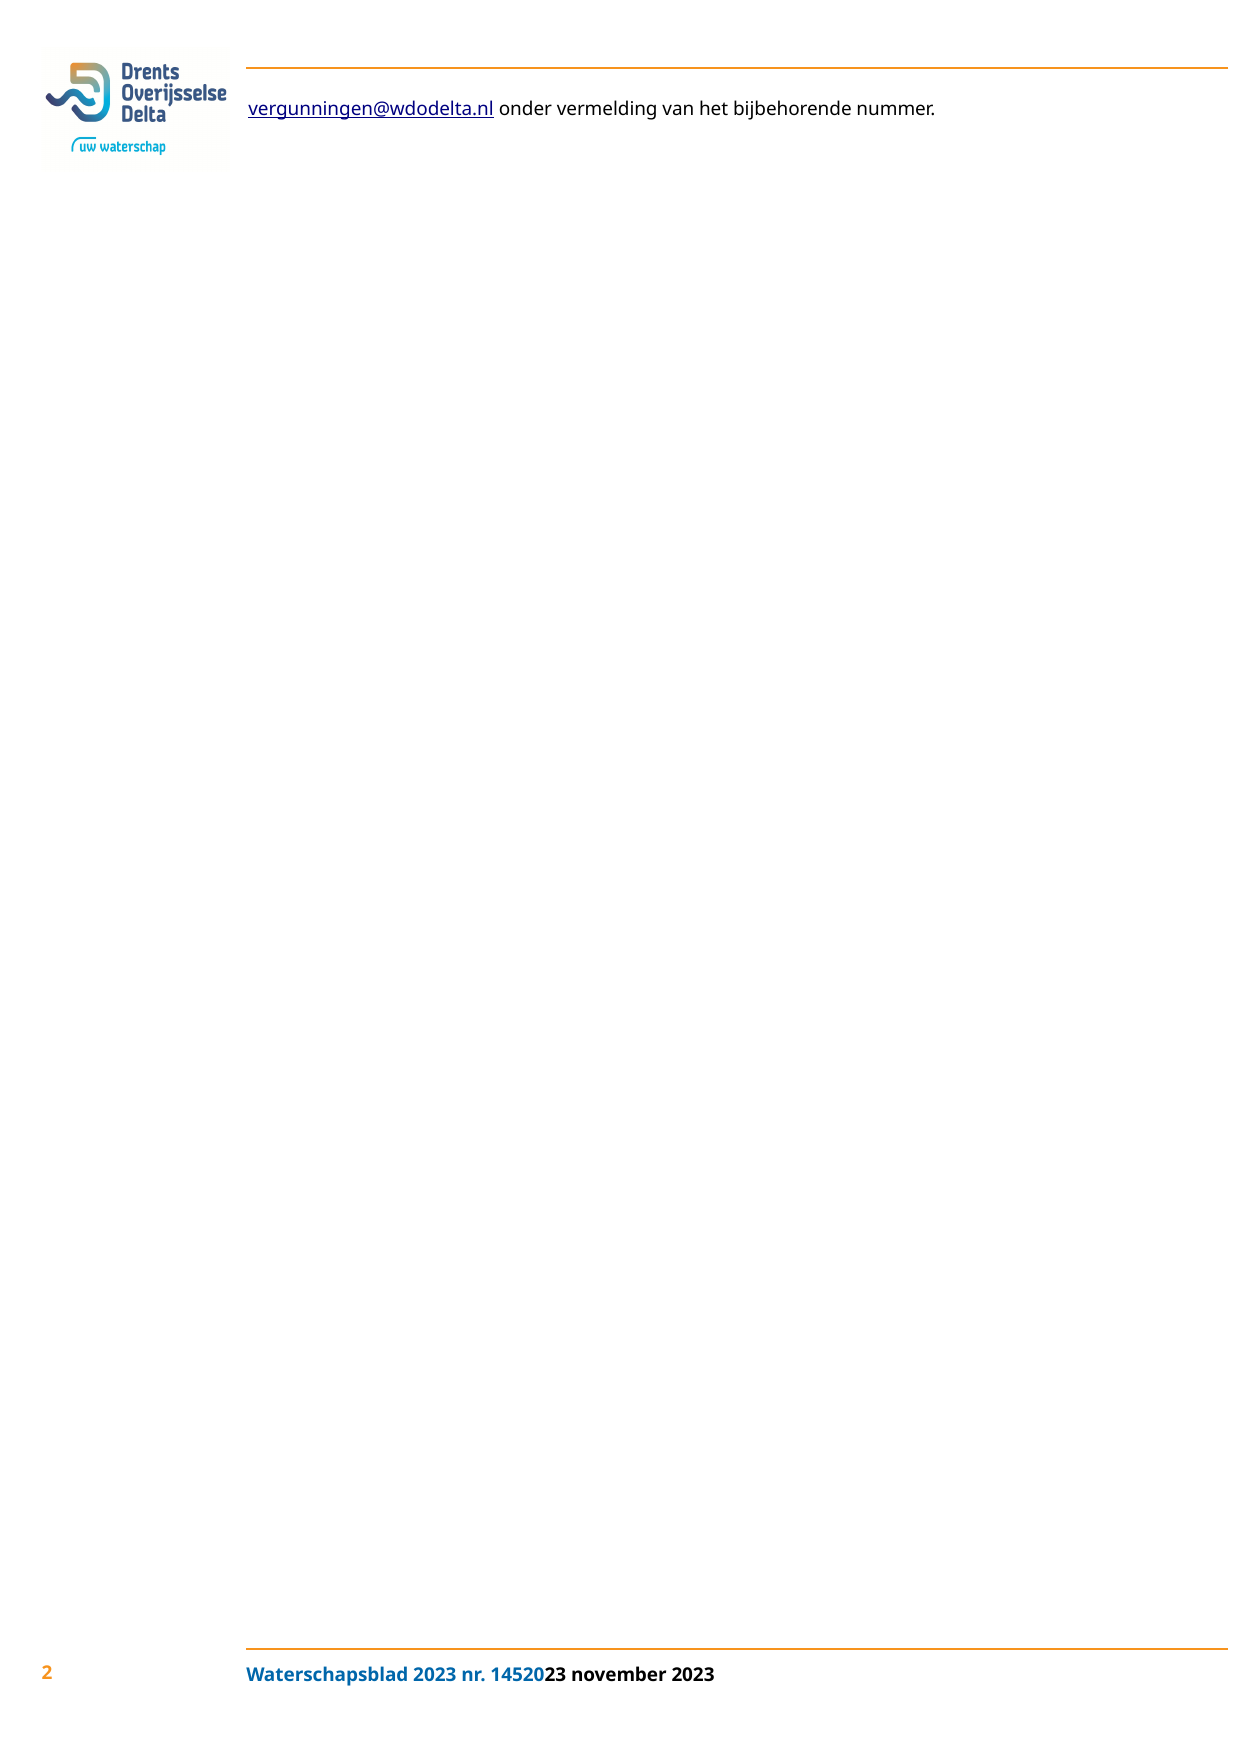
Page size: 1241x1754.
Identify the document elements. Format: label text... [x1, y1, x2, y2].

text vergunningen@wdodelta.nl onder vermelding van het bijbehorende nummer. [248, 95, 1152, 121]
picture [41, 47, 231, 172]
